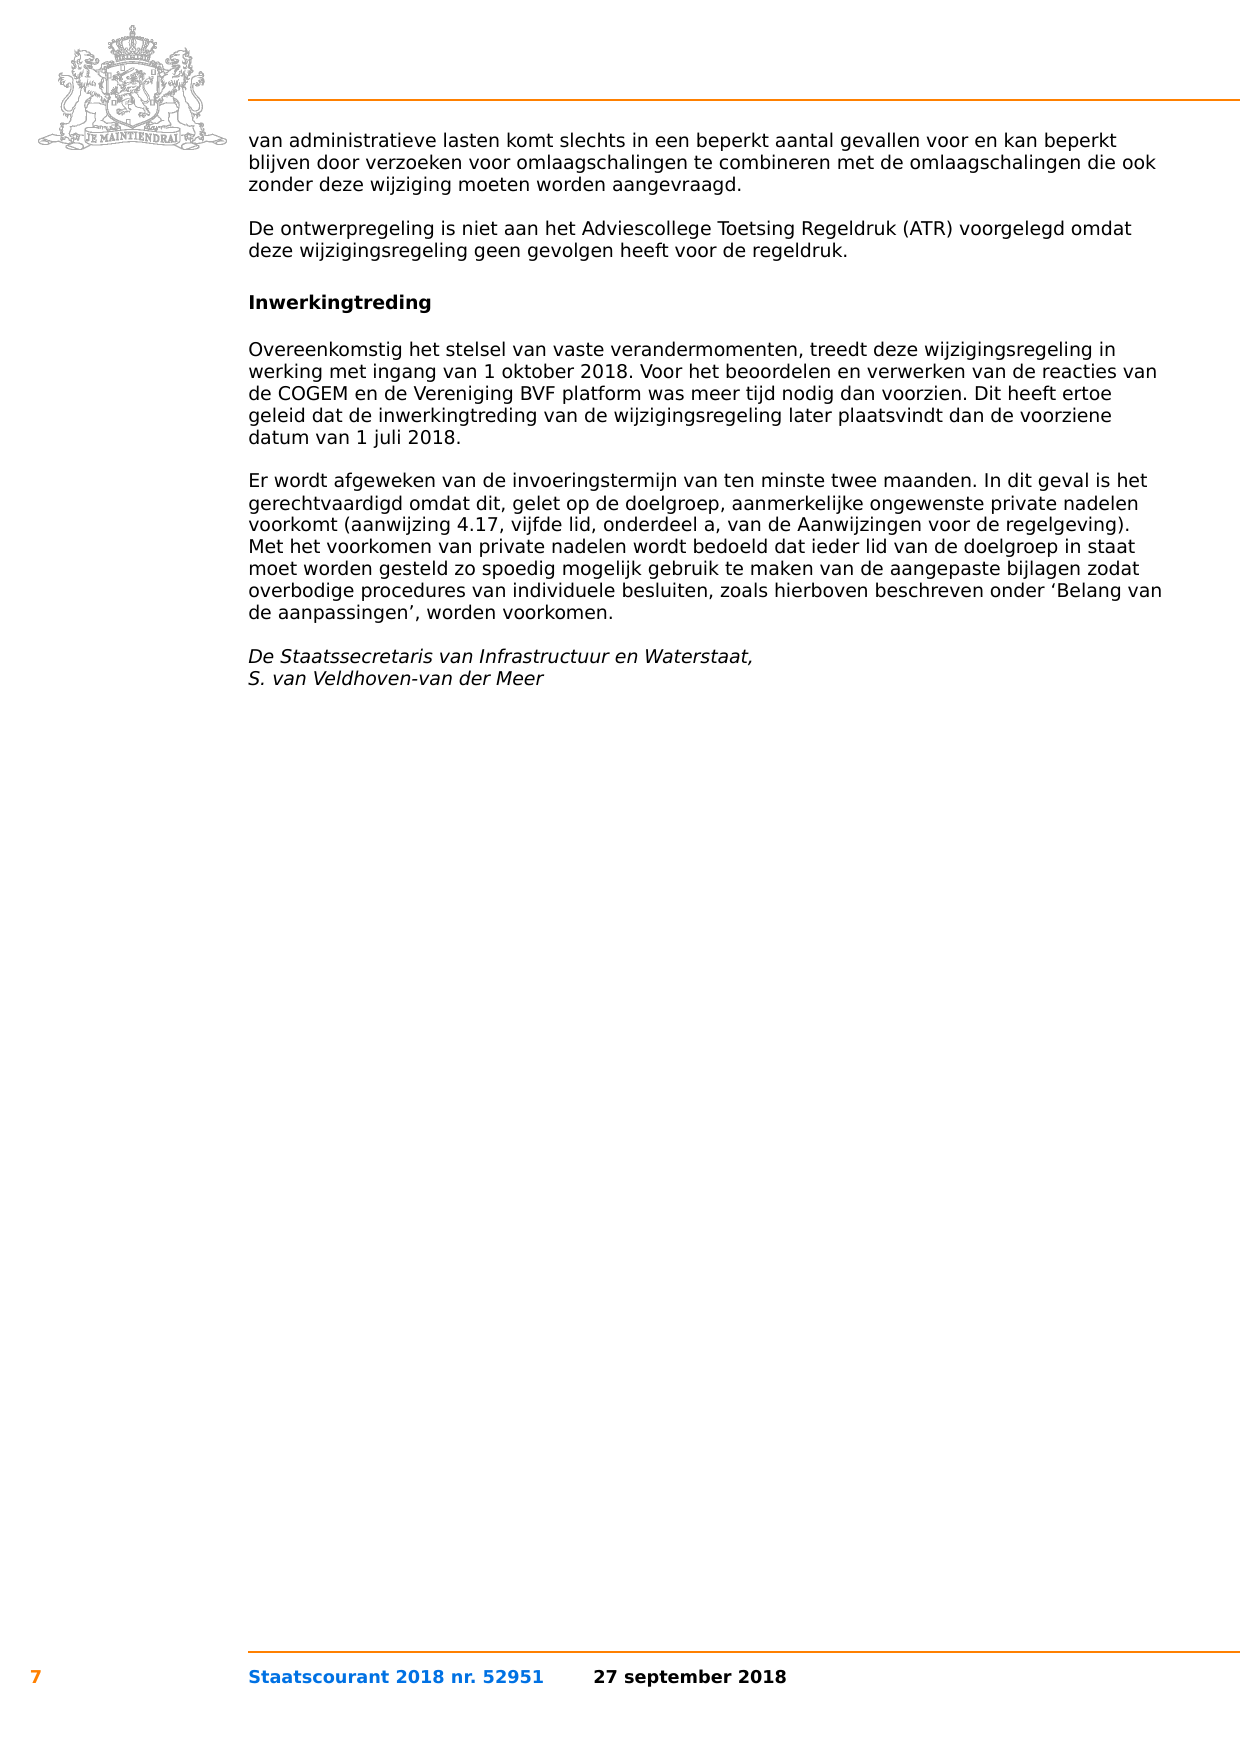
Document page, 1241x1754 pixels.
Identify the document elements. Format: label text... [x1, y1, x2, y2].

text van administratieve lasten komt slechts in een beperkt aantal gevallen voor en kan beperkt blijven door verzoeken voor omlaagschalingen te combineren met de omlaagschalingen die ook zonder deze wijziging moeten worden aangevraagd. [248, 130, 1163, 196]
picture [38, 25, 227, 150]
text Overeenkomstig het stelsel van vaste verandermomenten, treedt deze wijzigingsregeling in werking met ingang van 1 oktober 2018. Voor het beoordelen en verwerken van de reacties van de COGEM en de Vereniging BVF platform was meer tijd nodig dan voorzien. Dit heeft ertoe geleid dat de inwerkingtreding van de wijzigingsregeling later plaatsvindt dan de voorziene datum van 1 juli 2018. [248, 339, 1163, 448]
text Er wordt afgeweken van de invoeringstermijn van ten minste twee maanden. In dit geval is het gerechtvaardigd omdat dit, gelet op de doelgroep, aanmerkelijke ongewenste private nadelen voorkomt (aanwijzing 4.17, vijfde lid, onderdeel a, van de Aanwijzingen voor de regelgeving). Met het voorkomen van private nadelen wordt bedoeld dat ieder lid van de doelgroep in staat moet worden gesteld zo spoedig mogelijk gebruik te maken van de aangepaste bijlagen zodat overbodige procedures van individuele besluiten, zoals hierboven beschreven onder ‘Belang van de aanpassingen’, worden voorkomen. [248, 470, 1163, 624]
text De ontwerpregeling is niet aan het Adviescollege Toetsing Regeldruk (ATR) voorgelegd omdat deze wijzigingsregeling geen gevolgen heeft voor de regeldruk. [248, 218, 1163, 262]
text De Staatssecretaris van Infrastructuur en Waterstaat, S. van Veldhoven-van der Meer [248, 646, 1163, 690]
subtitle Inwerkingtreding [248, 292, 1163, 314]
